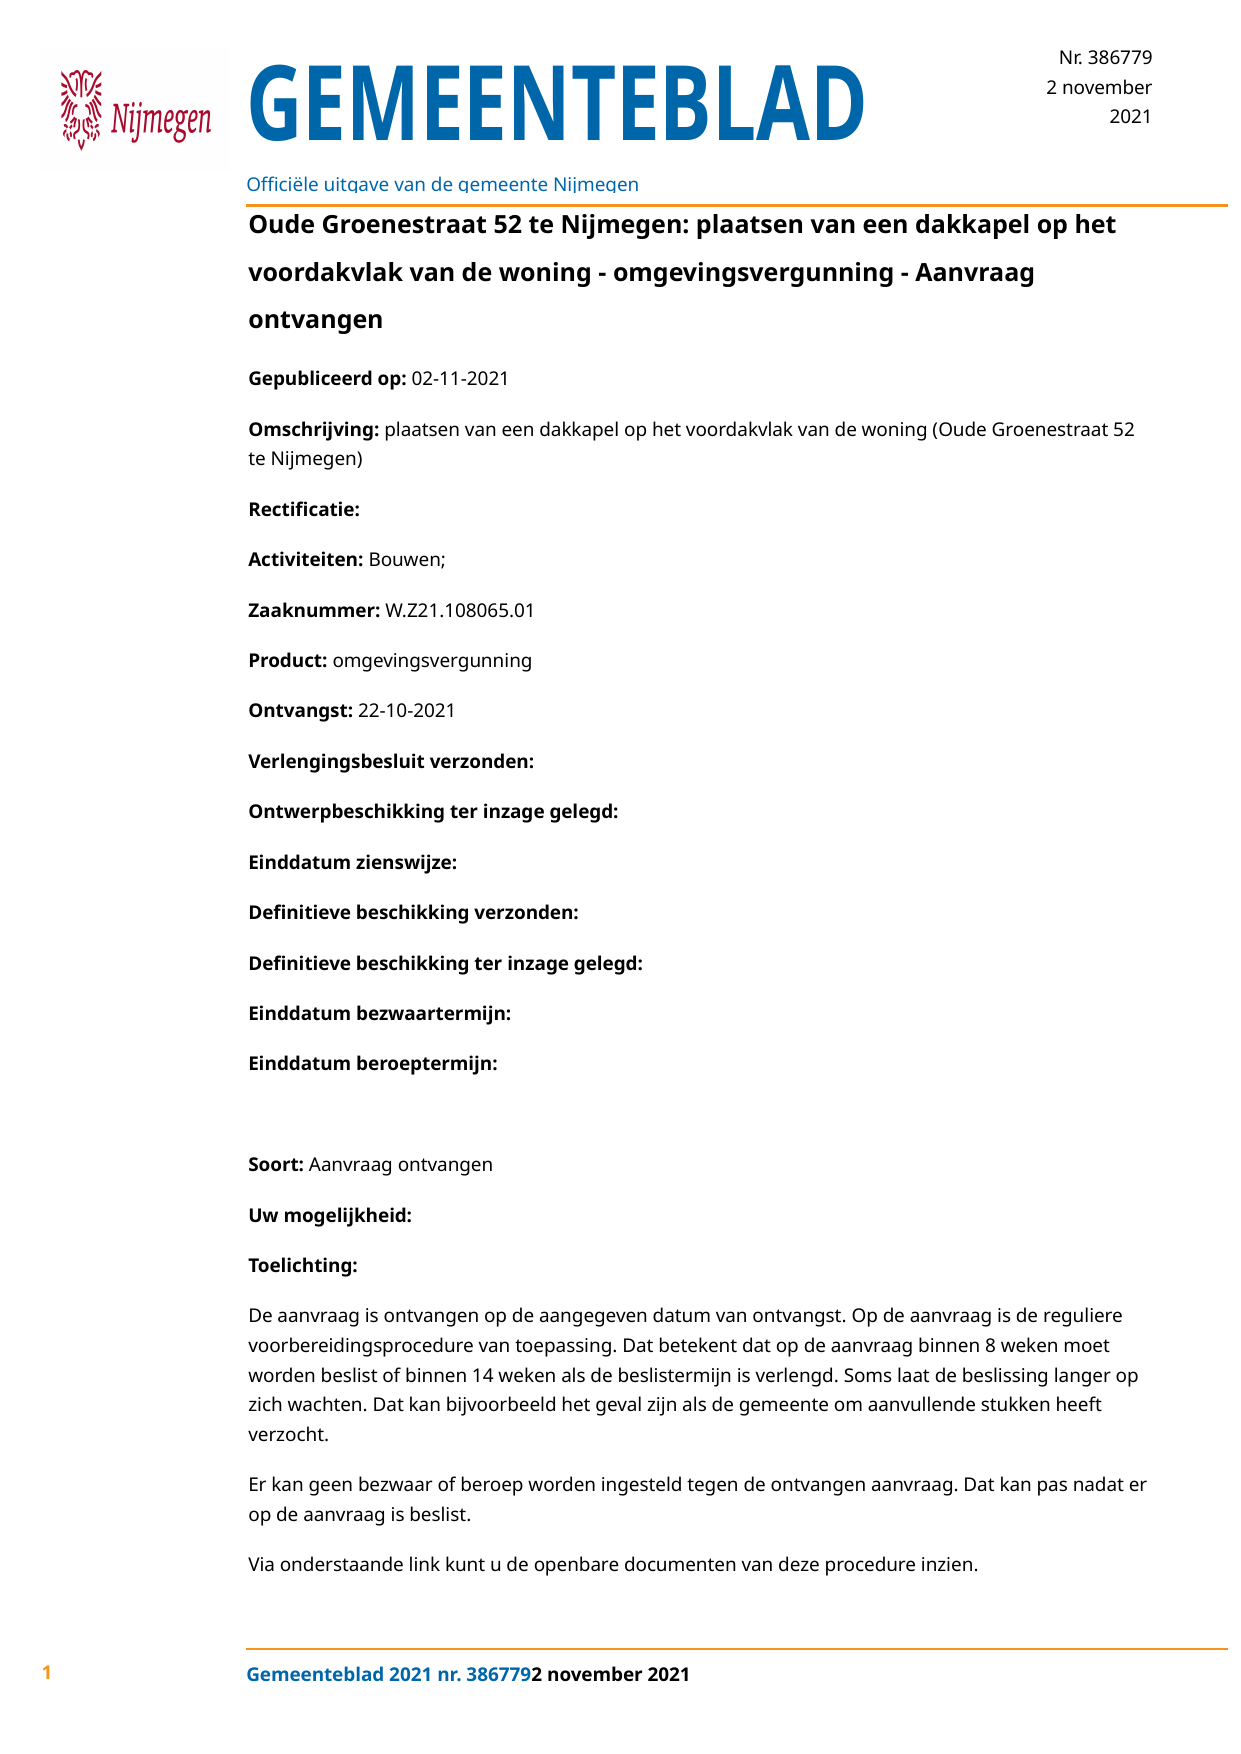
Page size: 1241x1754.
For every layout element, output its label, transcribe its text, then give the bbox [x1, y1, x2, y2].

text Product: omgevingsvergunning [248, 647, 1152, 673]
text Omschrijving: plaatsen van een dakkapel op het voordakvlak van de woning (Oude Groenestraat 52 te Nijmegen) [248, 416, 1152, 471]
text Activiteiten: Bouwen; [248, 546, 1152, 572]
text De aanvraag is ontvangen op de aangegeven datum van ontvangst. Op de aanvraag is de reguliere voorbereidingsprocedure van toepassing. Dat betekent dat op de aanvraag binnen 8 weken moet worden beslist of binnen 14 weken als de beslistermijn is verlengd. Soms laat de beslissing langer op zich wachten. Dat kan bijvoorbeeld het geval zijn als de gemeente om aanvullende stukken heeft verzocht. [248, 1303, 1152, 1447]
text Toelichting: [248, 1252, 1152, 1278]
text Oude Groenestraat 52 te Nijmegen: plaatsen van een dakkapel op het voordakvlak van de woning - omgevingsvergunning - Aanvraag ontvangen [248, 207, 1152, 336]
text Zaaknummer: W.Z21.108065.01 [248, 597, 1152, 622]
text Einddatum bezwaartermijn: [248, 1000, 1152, 1026]
text Er kan geen bezwaar of beroep worden ingesteld tegen de ontvangen aanvraag. Dat kan pas nadat er op de aanvraag is beslist. [248, 1471, 1152, 1527]
text Uw mogelijkheid: [248, 1202, 1152, 1227]
text Definitieve beschikking verzonden: [248, 899, 1152, 925]
text Ontvangst: 22-10-2021 [248, 698, 1152, 723]
text Rectificatie: [248, 496, 1152, 522]
text Verlengingsbesluit verzonden: [248, 748, 1152, 774]
text Ontwerpbeschikking ter inzage gelegd: [248, 798, 1152, 824]
text Gepubliceerd op: 02-11-2021 [248, 366, 1152, 391]
text Via onderstaande link kunt u de openbare documenten van deze procedure inzien. [248, 1551, 1152, 1577]
text Definitieve beschikking ter inzage gelegd: [248, 950, 1152, 975]
text Einddatum beroeptermijn: [248, 1051, 1152, 1076]
picture [41, 47, 231, 172]
text Einddatum zienswijze: [248, 849, 1152, 874]
text Soort: Aanvraag ontvangen [248, 1151, 1152, 1177]
